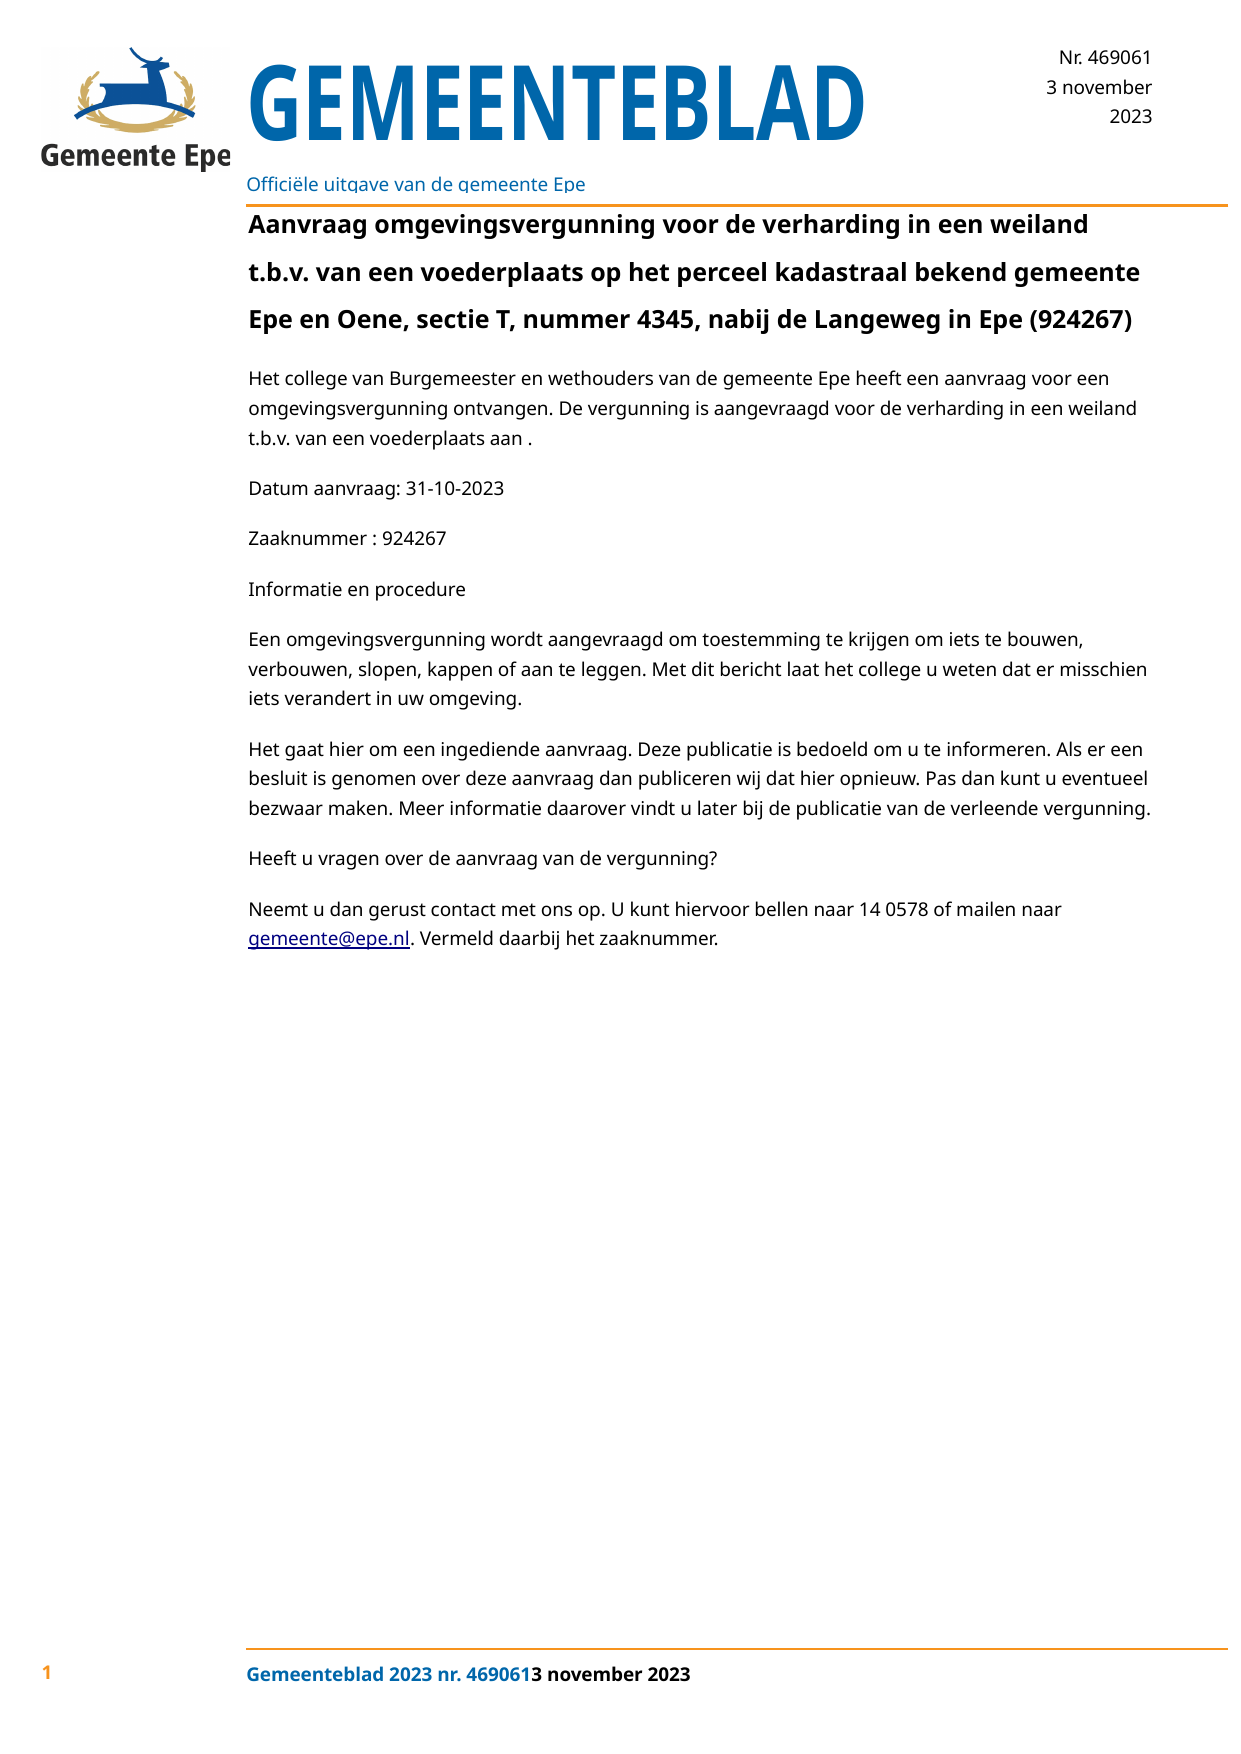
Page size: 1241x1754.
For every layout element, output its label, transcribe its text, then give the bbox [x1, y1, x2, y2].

text Neemt u dan gerust contact met ons op. U kunt hiervoor bellen naar 14 0578 of mailen naar gemeente@epe.nl. Vermeld daarbij het zaaknummer. [248, 896, 1152, 951]
text Het gaat hier om een ingediende aanvraag. Deze publicatie is bedoeld om u te informeren. Als er een besluit is genomen over deze aanvraag dan publiceren wij dat hier opnieuw. Pas dan kunt u eventueel bezwaar maken. Meer informatie daarover vindt u later bij de publicatie van de verleende vergunning. [248, 736, 1152, 821]
picture [41, 47, 231, 172]
text Een omgevingsvergunning wordt aangevraagd om toestemming te krijgen om iets te bouwen, verbouwen, slopen, kappen of aan te leggen. Met dit bericht laat het college u weten dat er misschien iets verandert in uw omgeving. [248, 626, 1152, 711]
text Heeft u vragen over de aanvraag van de vergunning? [248, 846, 1152, 871]
text Aanvraag omgevingsvergunning voor de verharding in een weiland t.b.v. van een voederplaats op het perceel kadastraal bekend gemeente Epe en Oene, sectie T, nummer 4345, nabij de Langeweg in Epe (924267) [248, 207, 1152, 336]
text Zaaknummer : 924267 [248, 526, 1152, 551]
text Het college van Burgemeester en wethouders van de gemeente Epe heeft een aanvraag voor een omgevingsvergunning ontvangen. De vergunning is aangevraagd voor de verharding in een weiland t.b.v. van een voederplaats aan . [248, 366, 1152, 450]
text Datum aanvraag: 31-10-2023 [248, 475, 1152, 501]
text Informatie en procedure [248, 576, 1152, 602]
